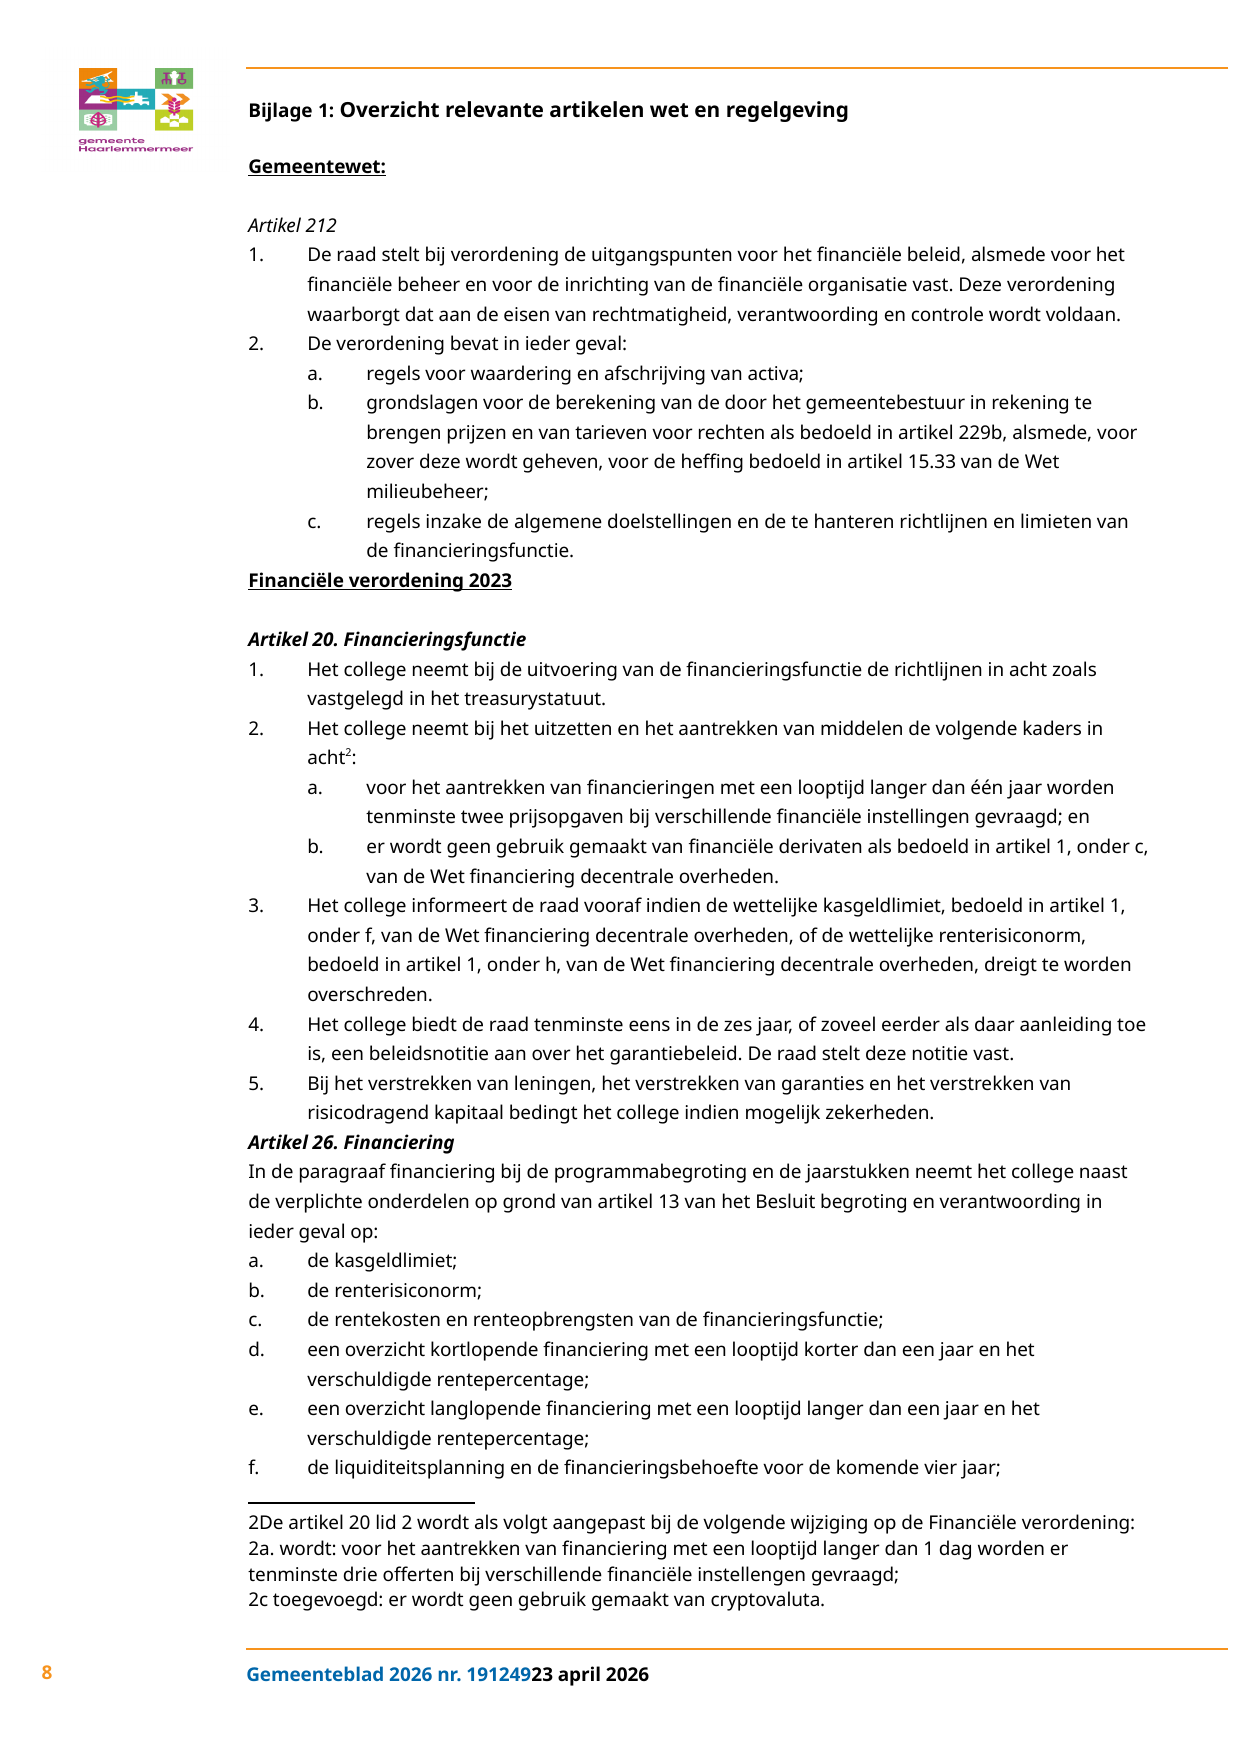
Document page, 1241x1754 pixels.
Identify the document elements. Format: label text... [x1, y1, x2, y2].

list regels inzake de algemene doelstellingen en de te hanteren richtlijnen en limieten van de financieringsfunctie. [307, 508, 1152, 563]
text Bijlage 1: Overzicht relevante artikelen wet en regelgeving [248, 95, 1152, 123]
list voor het aantrekken van financieringen met een looptijd langer dan één jaar worden tenminste twee prijsopgaven bij verschillende financiële instellingen gevraagd; en [307, 774, 1152, 829]
list Het college neemt bij het uitzetten en het aantrekken van middelen de volgende kaders in acht: [248, 715, 1152, 770]
list Het college neemt bij de uitvoering van de financieringsfunctie de richtlijnen in acht zoals vastgelegd in het treasurystatuut. [248, 656, 1152, 711]
picture [41, 47, 231, 172]
list De verordening bevat in ieder geval: [248, 330, 1152, 356]
text Artikel 20. Financieringsfunctie [248, 626, 1152, 652]
list De artikel 20 lid 2 wordt als volgt aangepast bij de volgende wijziging op de Financiële verordening: [248, 1509, 1152, 1535]
text Gemeentewet: [248, 153, 1152, 179]
text Financiële verordening 2023 [248, 567, 1152, 593]
list een overzicht kortlopende financiering met een looptijd korter dan een jaar en het verschuldigde rentepercentage; [248, 1336, 1152, 1392]
list de rentekosten en renteopbrengsten van de financieringsfunctie; [248, 1307, 1152, 1332]
list regels voor waardering en afschrijving van activa; [307, 360, 1152, 386]
list 2a. wordt: voor het aantrekken van financiering met een looptijd langer dan 1 dag worden er tenminste drie offerten bij verschillende financiële instellengen gevraagd; [248, 1535, 1152, 1586]
list grondslagen voor de berekening van de door het gemeentebestuur in rekening te brengen prijzen en van tarieven voor rechten als bedoeld in artikel 229b, alsmede, voor zover deze wordt geheven, voor de heffing bedoeld in artikel 15.33 van de Wet milieubeheer; [307, 389, 1152, 504]
list Het college biedt de raad tenminste eens in de zes jaar, of zoveel eerder als daar aanleiding toe is, een beleidsnotitie aan over het garantiebeleid. De raad stelt deze notitie vast. [248, 1011, 1152, 1066]
list De raad stelt bij verordening de uitgangspunten voor het financiële beleid, alsmede voor het financiële beheer en voor de inrichting van de financiële organisatie vast. Deze verordening waarborgt dat aan de eisen van rechtmatigheid, verantwoording en controle wordt voldaan. [248, 242, 1152, 327]
list de kasgeldlimiet; [248, 1247, 1152, 1273]
list er wordt geen gebruik gemaakt van financiële derivaten als bedoeld in artikel 1, onder c, van de Wet financiering decentrale overheden. [307, 833, 1152, 889]
text In de paragraaf financiering bij de programmabegroting en de jaarstukken neemt het college naast de verplichte onderdelen op grond van artikel 13 van het Besluit begroting en verantwoording in ieder geval op: [248, 1159, 1152, 1244]
list Het college informeert de raad vooraf indien de wettelijke kasgeldlimiet, bedoeld in artikel 1, onder f, van de Wet financiering decentrale overheden, of de wettelijke renterisiconorm, bedoeld in artikel 1, onder h, van de Wet financiering decentrale overheden, dreigt te worden overschreden. [248, 892, 1152, 1007]
list de renterisiconorm; [248, 1277, 1152, 1303]
text Artikel 212 [248, 212, 1152, 238]
list een overzicht langlopende financiering met een looptijd langer dan een jaar en het verschuldigde rentepercentage; [248, 1395, 1152, 1451]
list 2c toegevoegd: er wordt geen gebruik gemaakt van cryptovaluta. [248, 1586, 1152, 1612]
list de liquiditeitsplanning en de financieringsbehoefte voor de komende vier jaar; [248, 1454, 1152, 1480]
text Artikel 26. Financiering [248, 1129, 1152, 1155]
list Bij het verstrekken van leningen, het verstrekken van garanties en het verstrekken van risicodragend kapitaal bedingt het college indien mogelijk zekerheden. [248, 1070, 1152, 1125]
